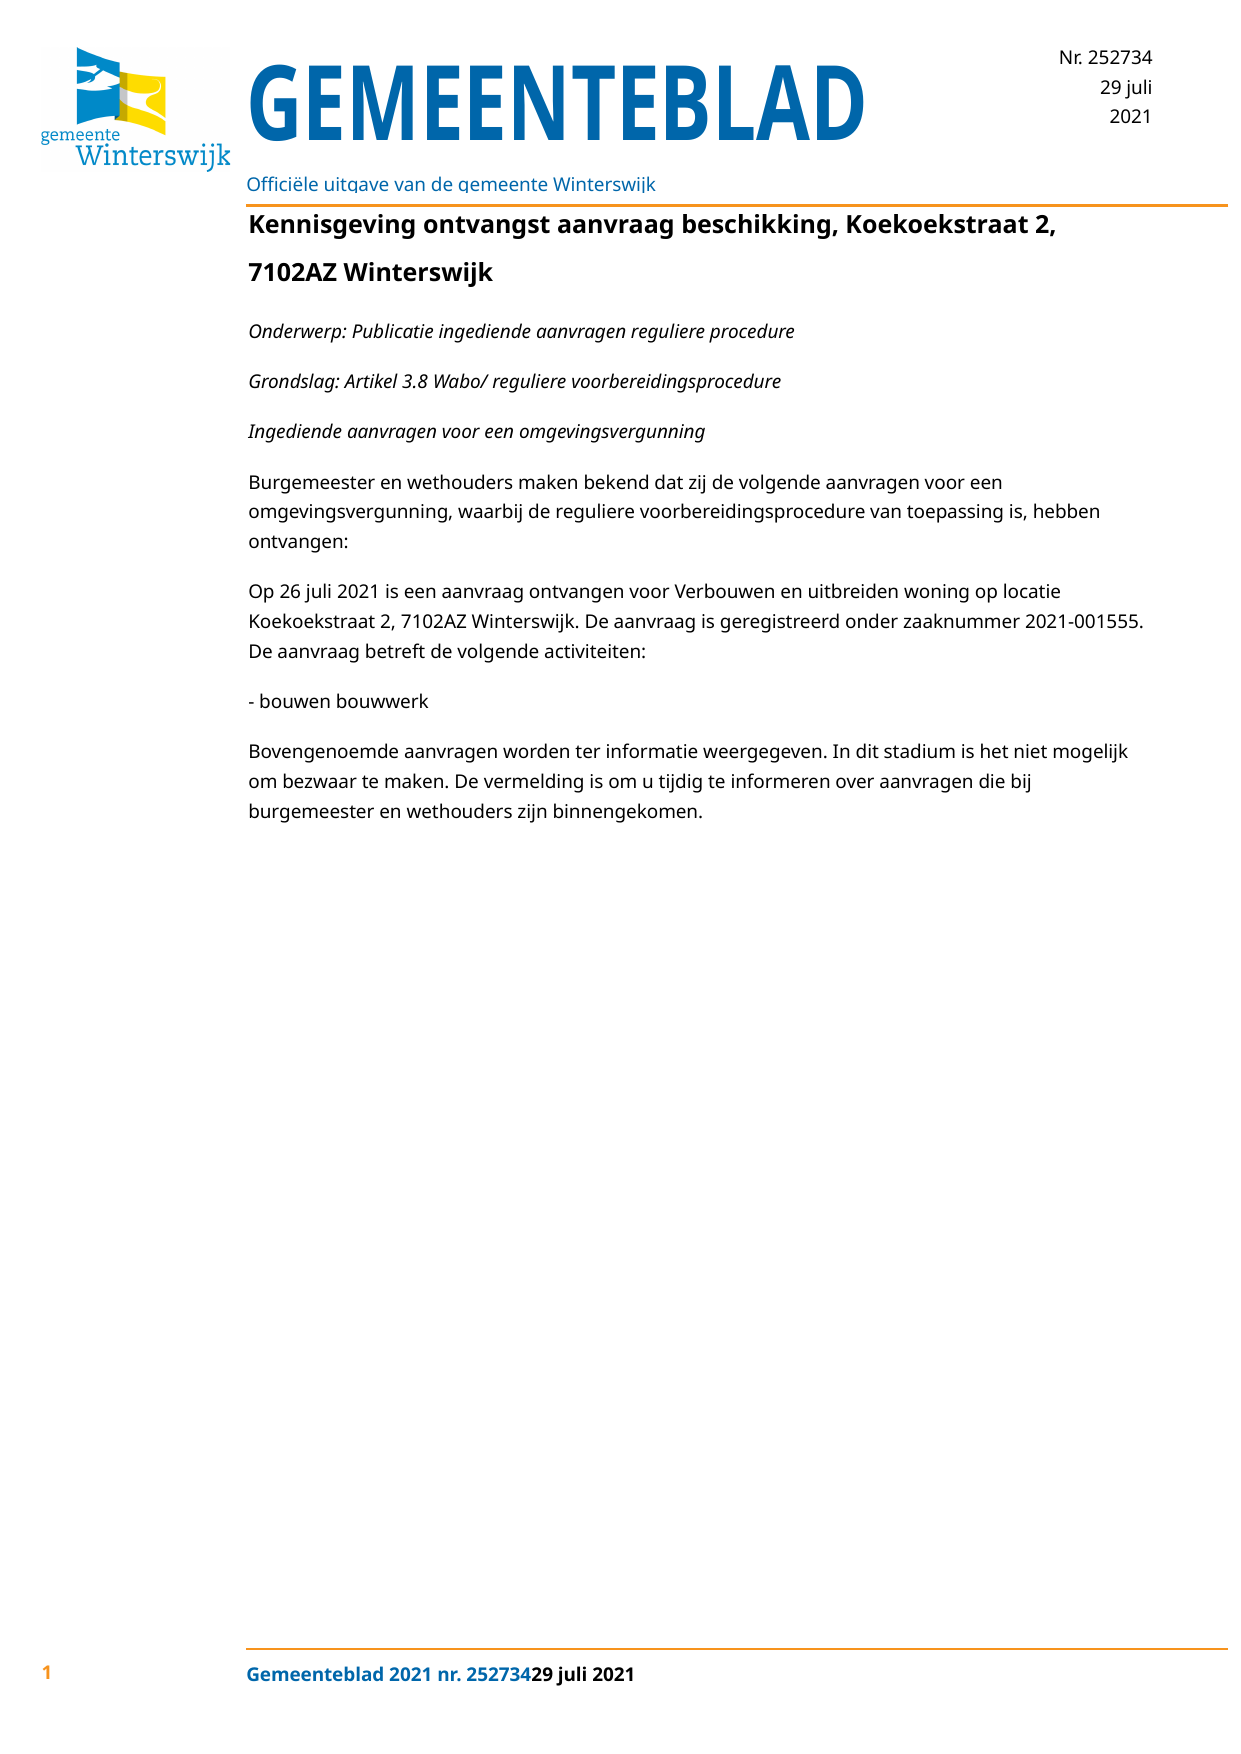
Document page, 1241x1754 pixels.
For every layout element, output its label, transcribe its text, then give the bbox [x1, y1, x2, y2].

text Burgemeester en wethouders maken bekend dat zij de volgende aanvragen voor een omgevingsvergunning, waarbij de reguliere voorbereidingsprocedure van toepassing is, hebben ontvangen: [248, 469, 1152, 554]
text Grondslag: Artikel 3.8 Wabo/ reguliere voorbereidingsprocedure [248, 368, 1152, 394]
text Onderwerp: Publicatie ingediende aanvragen reguliere procedure [248, 318, 1152, 344]
text Op 26 juli 2021 is een aanvraag ontvangen voor Verbouwen en uitbreiden woning op locatie Koekoekstraat 2, 7102AZ Winterswijk. De aanvraag is geregistreerd onder zaaknummer 2021-001555. De aanvraag betreft de volgende activiteiten: [248, 579, 1152, 664]
text - bouwen bouwwerk [248, 688, 1152, 714]
text Kennisgeving ontvangst aanvraag beschikking, Koekoekstraat 2, 7102AZ Winterswijk [248, 207, 1152, 288]
picture [41, 47, 231, 172]
text Bovengenoemde aanvragen worden ter informatie weergegeven. In dit stadium is het niet mogelijk om bezwaar te maken. De vermelding is om u tijdig te informeren over aanvragen die bij burgemeester en wethouders zijn binnengekomen. [248, 739, 1152, 824]
picture [225, 153, 231, 162]
text Ingediende aanvragen voor een omgevingsvergunning [248, 419, 1152, 444]
